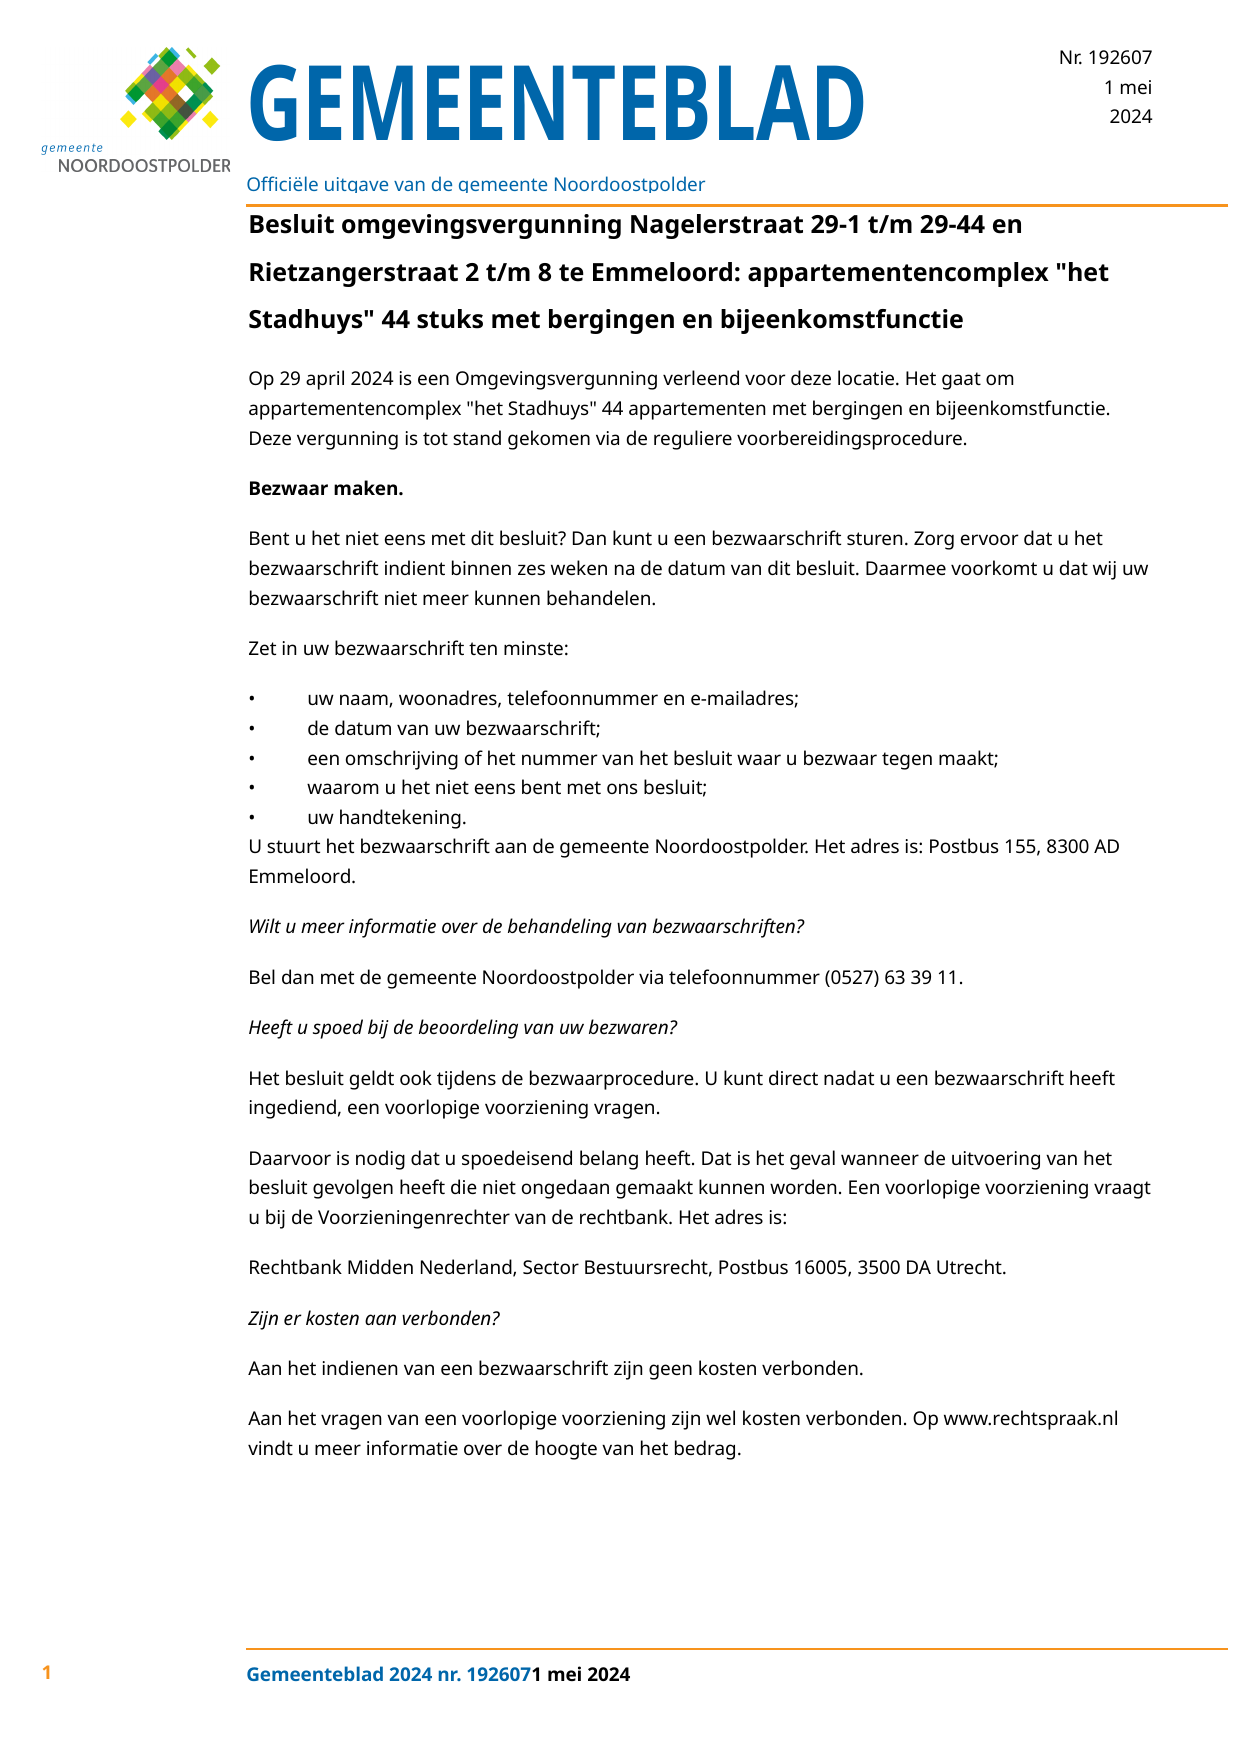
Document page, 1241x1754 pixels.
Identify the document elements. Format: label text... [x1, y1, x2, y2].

list waarom u het niet eens bent met ons besluit; [248, 774, 1152, 800]
text Aan het vragen van een voorlopige voorziening zijn wel kosten verbonden. Op www.rechtspraak.nl vindt u meer informatie over de hoogte van het bedrag. [248, 1406, 1152, 1461]
text Heeft u spoed bij de beoordeling van uw bezwaren? [248, 1014, 1152, 1040]
text Wilt u meer informatie over de behandeling van bezwaarschriften? [248, 913, 1152, 939]
text Bent u het niet eens met dit besluit? Dan kunt u een bezwaarschrift sturen. Zorg ervoor dat u het bezwaarschrift indient binnen zes weken na de datum van dit besluit. Daarmee voorkomt u dat wij uw bezwaarschrift niet meer kunnen behandelen. [248, 526, 1152, 610]
text Zet in uw bezwaarschrift ten minste: [248, 635, 1152, 661]
list uw naam, woonadres, telefoonnummer en e-mailadres; [248, 686, 1152, 711]
text U stuurt het bezwaarschrift aan de gemeente Noordoostpolder. Het adres is: Postbus 155, 8300 AD Emmeloord. [248, 833, 1152, 889]
list uw handtekening. [248, 804, 1152, 829]
text Bezwaar maken. [248, 475, 1152, 501]
text Bel dan met de gemeente Noordoostpolder via telefoonnummer (0527) 63 39 11. [248, 964, 1152, 989]
picture [41, 47, 231, 172]
text Daarvoor is nodig dat u spoedeisend belang heeft. Dat is het geval wanneer de uitvoering van het besluit gevolgen heeft die niet ongedaan gemaakt kunnen worden. Een voorlopige voorziening vraagt u bij de Voorzieningenrechter van de rechtbank. Het adres is: [248, 1145, 1152, 1229]
text Het besluit geldt ook tijdens de bezwaarprocedure. U kunt direct nadat u een bezwaarschrift heeft ingediend, een voorlopige voorziening vragen. [248, 1065, 1152, 1120]
text Rechtbank Midden Nederland, Sector Bestuursrecht, Postbus 16005, 3500 DA Utrecht. [248, 1254, 1152, 1280]
text Besluit omgevingsvergunning Nagelerstraat 29-1 t/m 29-44 en Rietzangerstraat 2 t/m 8 te Emmeloord: appartementencomplex "het Stadhuys" 44 stuks met bergingen en bijeenkomstfunctie [248, 207, 1152, 336]
text Zijn er kosten aan verbonden? [248, 1305, 1152, 1330]
text Op 29 april 2024 is een Omgevingsvergunning verleend voor deze locatie. Het gaat om appartementencomplex "het Stadhuys" 44 appartementen met bergingen en bijeenkomstfunctie. Deze vergunning is tot stand gekomen via de reguliere voorbereidingsprocedure. [248, 366, 1152, 450]
list een omschrijving of het nummer van het besluit waar u bezwaar tegen maakt; [248, 745, 1152, 770]
list de datum van uw bezwaarschrift; [248, 715, 1152, 741]
text Aan het indienen van een bezwaarschrift zijn geen kosten verbonden. [248, 1355, 1152, 1381]
